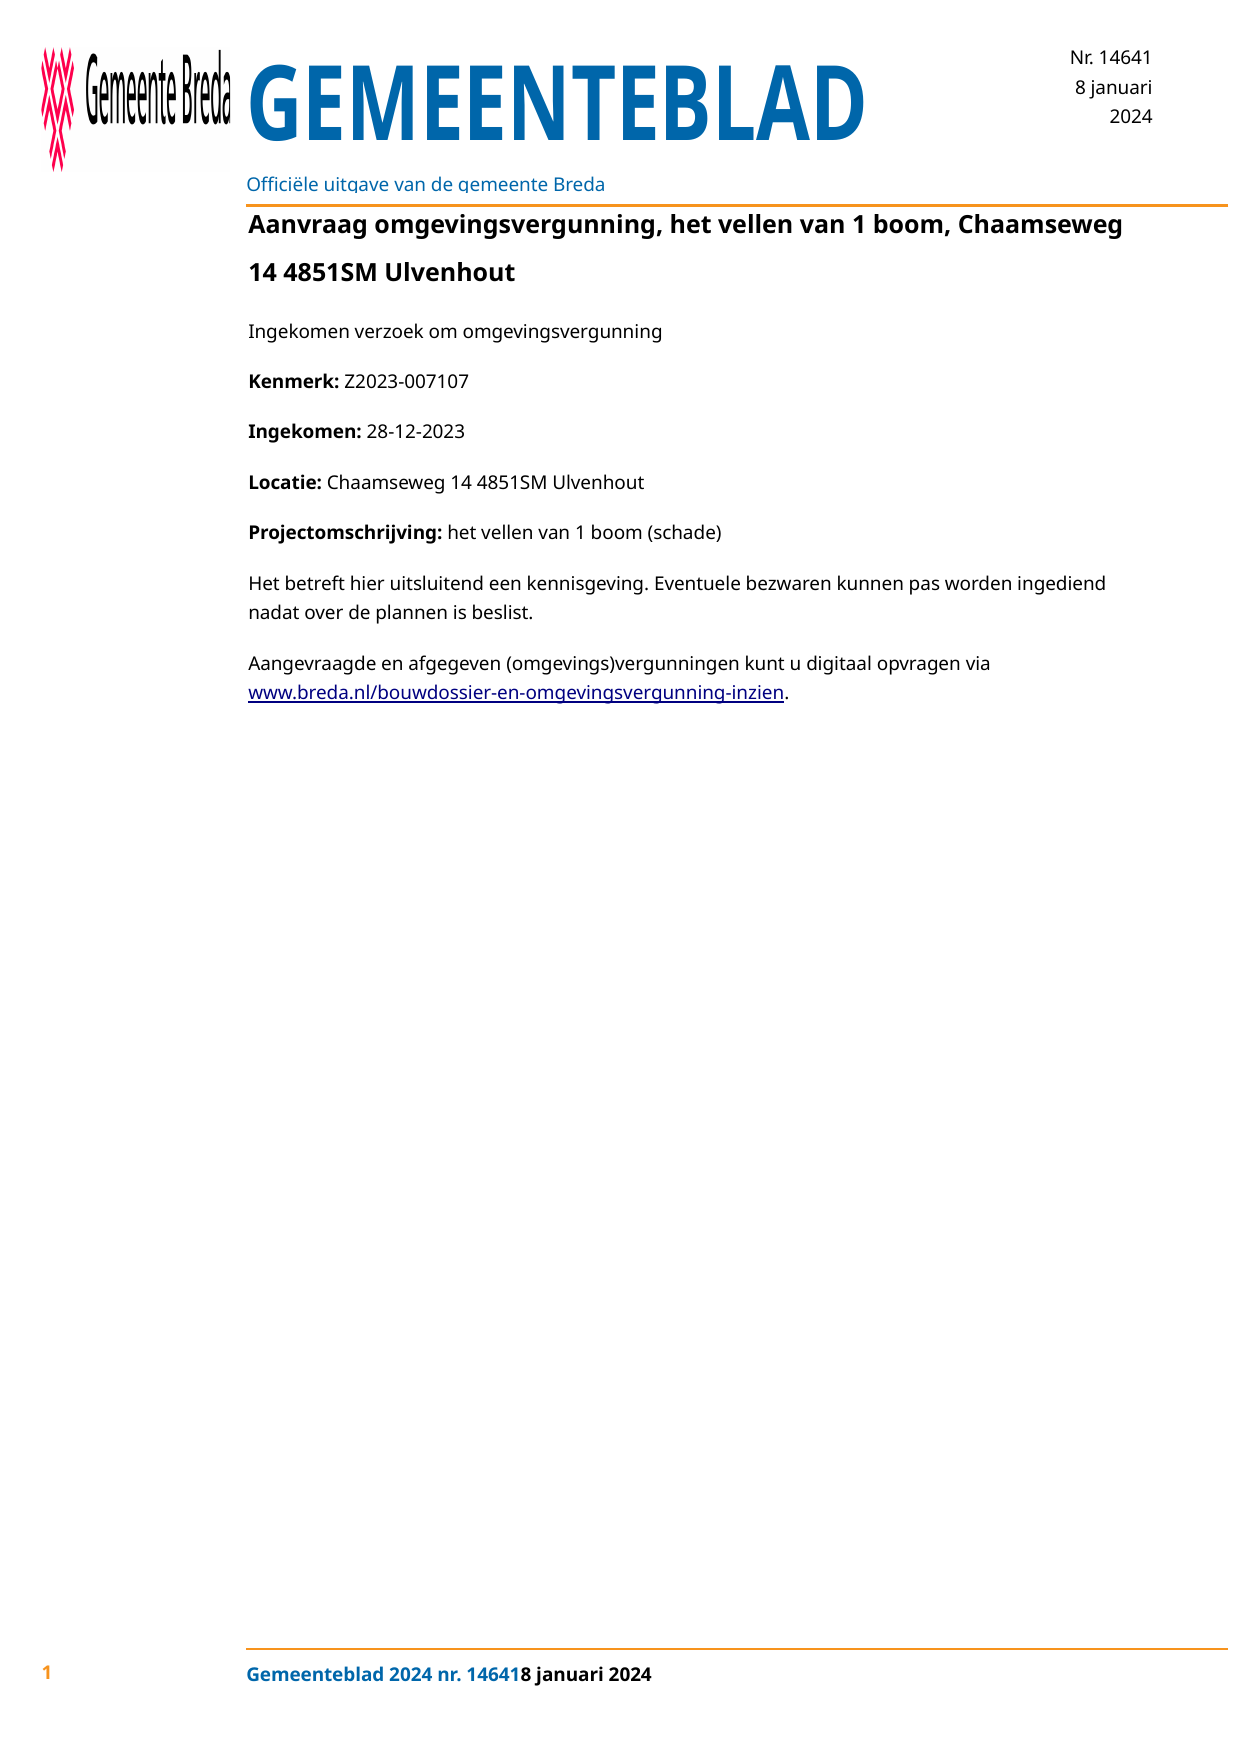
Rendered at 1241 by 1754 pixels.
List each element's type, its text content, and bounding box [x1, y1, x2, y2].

picture [41, 47, 231, 172]
text Aangevraagde en afgegeven (omgevings)vergunningen kunt u digitaal opvragen via www.breda.nl/bouwdossier-en-omgevingsvergunning-inzien. [248, 650, 1152, 705]
text Ingekomen: 28-12-2023 [248, 419, 1152, 444]
text Het betreft hier uitsluitend een kennisgeving. Eventuele bezwaren kunnen pas worden ingediend nadat over de plannen is beslist. [248, 570, 1152, 625]
text Ingekomen verzoek om omgevingsvergunning [248, 318, 1152, 344]
text Projectomschrijving: het vellen van 1 boom (schade) [248, 519, 1152, 545]
text Kenmerk: Z2023-007107 [248, 368, 1152, 394]
text Aanvraag omgevingsvergunning, het vellen van 1 boom, Chaamseweg 14 4851SM Ulvenhout [248, 207, 1152, 288]
text Locatie: Chaamseweg 14 4851SM Ulvenhout [248, 469, 1152, 495]
